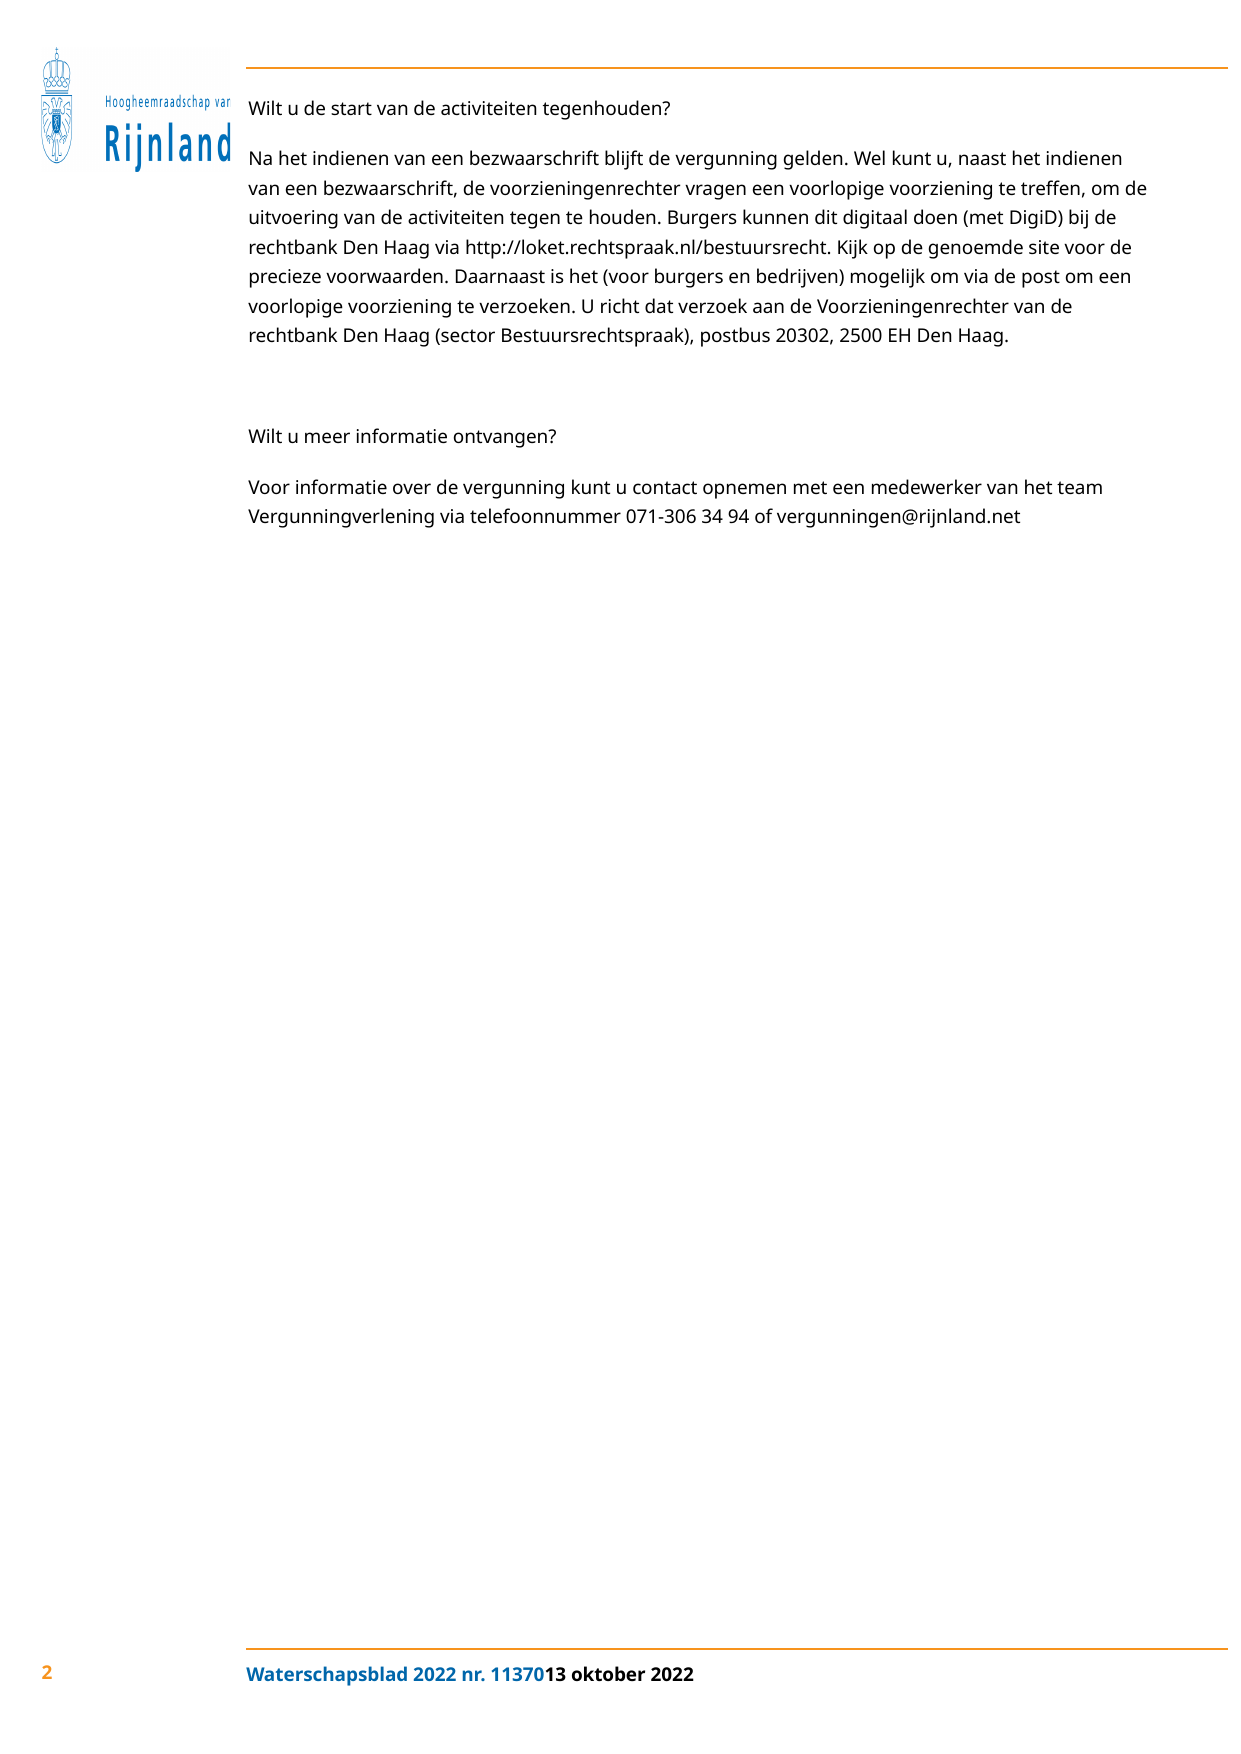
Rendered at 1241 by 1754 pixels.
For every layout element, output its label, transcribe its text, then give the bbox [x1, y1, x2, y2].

text Voor informatie over de vergunning kunt u contact opnemen met een medewerker van het team Vergunningverlening via telefoonnummer 071-306 34 94 of vergunningen@rijnland.net [248, 474, 1152, 529]
text Wilt u meer informatie ontvangen? [248, 423, 1152, 449]
text Wilt u de start van de activiteiten tegenhouden? [248, 95, 1152, 121]
picture [41, 47, 231, 172]
text Na het indienen van een bezwaarschrift blijft de vergunning gelden. Wel kunt u, naast het indienen van een bezwaarschrift, de voorzieningenrechter vragen een voorlopige voorziening te treffen, om de uitvoering van de activiteiten tegen te houden. Burgers kunnen dit digitaal doen (met DigiD) bij de rechtbank Den Haag via http://loket.rechtspraak.nl/bestuursrecht. Kijk op de genoemde site voor de precieze voorwaarden. Daarnaast is het (voor burgers en bedrijven) mogelijk om via de post om een voorlopige voorziening te verzoeken. U richt dat verzoek aan de Voorzieningenrechter van de rechtbank Den Haag (sector Bestuursrechtspraak), postbus 20302, 2500 EH Den Haag. [248, 145, 1152, 348]
